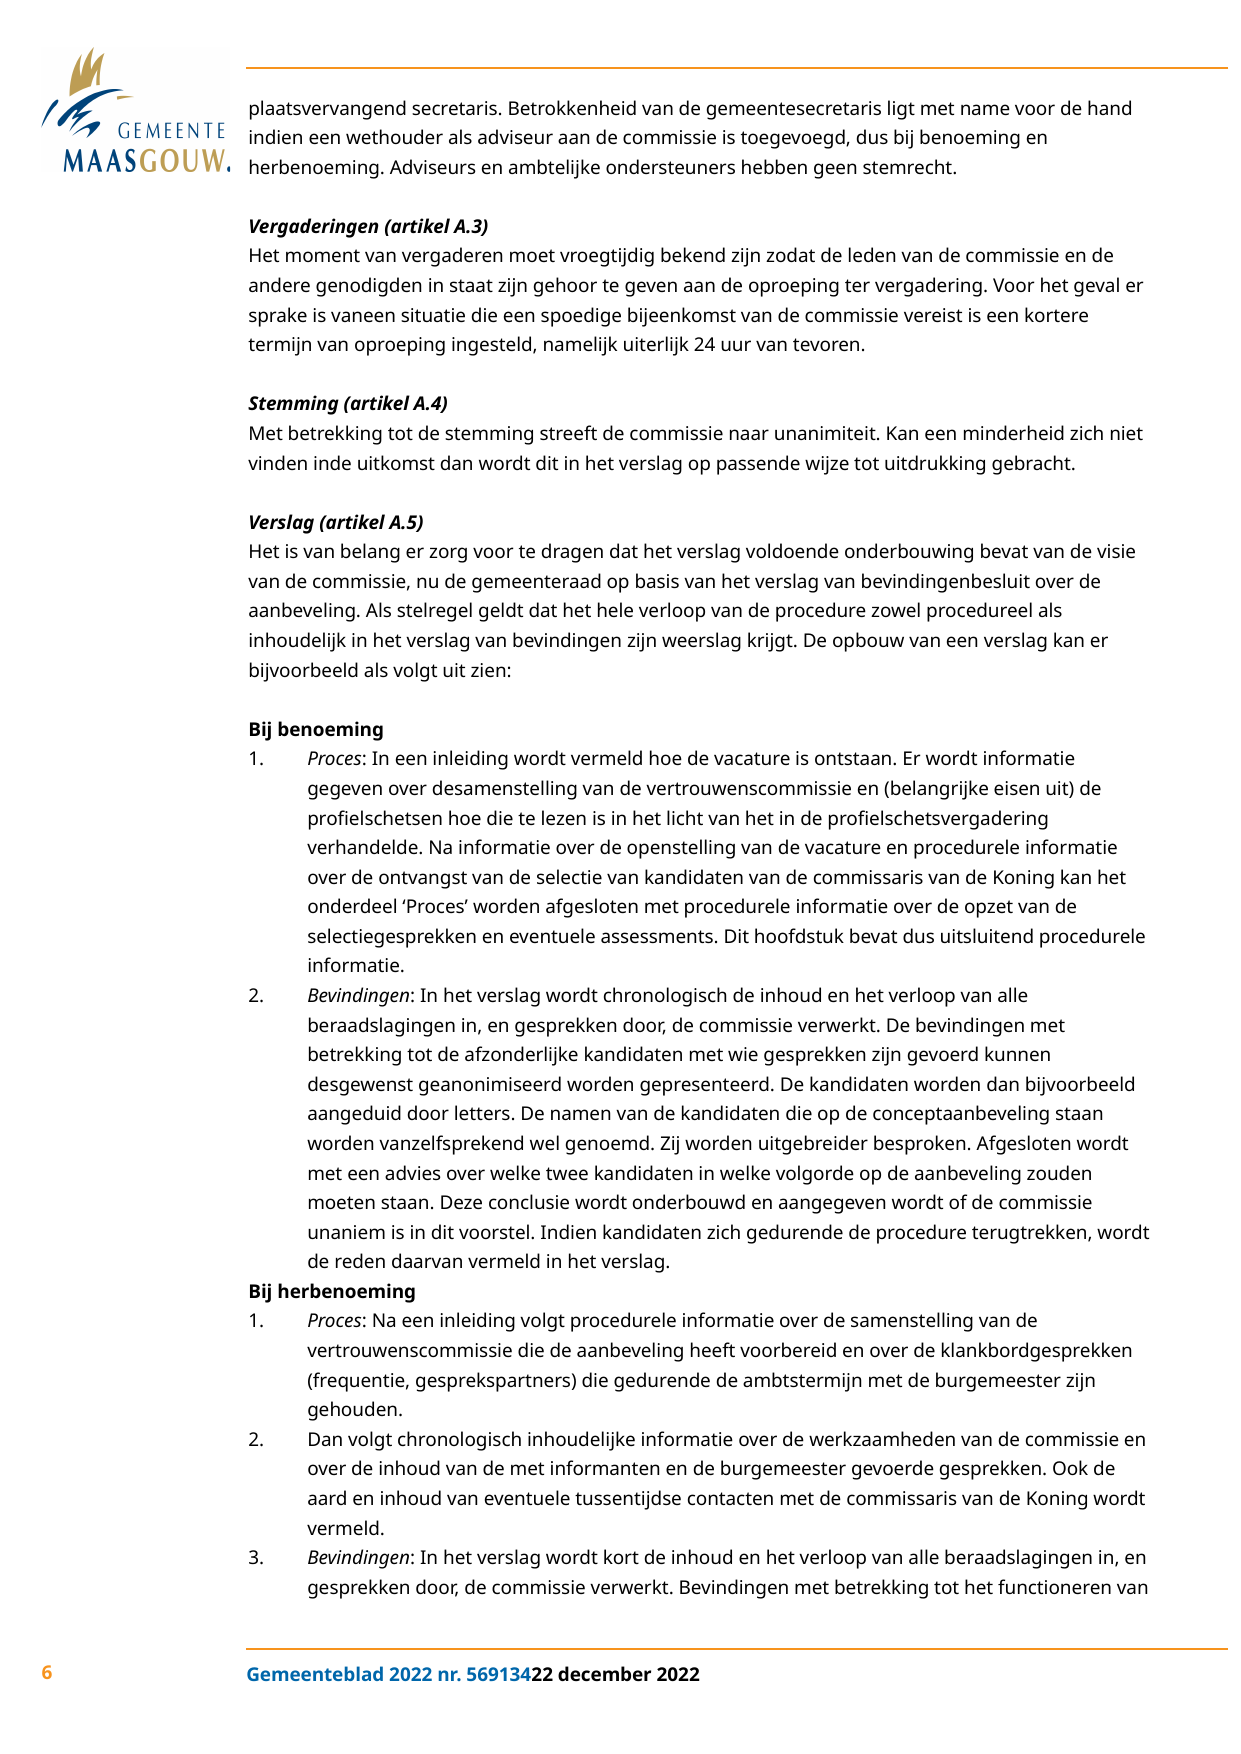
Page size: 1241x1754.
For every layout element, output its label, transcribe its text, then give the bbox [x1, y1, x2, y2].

list Proces: Na een inleiding volgt procedurele informatie over de samenstelling van de vertrouwenscommissie die de aanbeveling heeft voorbereid en over de klankbordgesprekken (frequentie, gesprekspartners) die gedurende de ambtstermijn met de burgemeester zijn gehouden. [248, 1308, 1152, 1422]
list Bevindingen: In het verslag wordt kort de inhoud en het verloop van alle beraadslagingen in, en gesprekken door, de commissie verwerkt. Bevindingen met betrekking tot het functioneren van [248, 1544, 1152, 1600]
text Bij herbenoeming [248, 1278, 1152, 1304]
text Met betrekking tot de stemming streeft de commissie naar unanimiteit. Kan een minderheid zich niet vinden inde uitkomst dan wordt dit in het verslag op passende wijze tot uitdrukking gebracht. [248, 420, 1152, 476]
list Dan volgt chronologisch inhoudelijke informatie over de werkzaamheden van de commissie en over de inhoud van de met informanten en de burgemeester gevoerde gesprekken. Ook de aard en inhoud van eventuele tussentijdse contacten met de commissaris van de Koning wordt vermeld. [248, 1426, 1152, 1541]
text Het moment van vergaderen moet vroegtijdig bekend zijn zodat de leden van de commissie en de andere genodigden in staat zijn gehoor te geven aan de oproeping ter vergadering. Voor het geval er sprake is vaneen situatie die een spoedige bijeenkomst van de commissie vereist is een kortere termijn van oproeping ingesteld, namelijk uiterlijk 24 uur van tevoren. [248, 243, 1152, 357]
list Bevindingen: In het verslag wordt chronologisch de inhoud en het verloop van alle beraadslagingen in, en gesprekken door, de commissie verwerkt. De bevindingen met betrekking tot de afzonderlijke kandidaten met wie gesprekken zijn gevoerd kunnen desgewenst geanonimiseerd worden gepresenteerd. De kandidaten worden dan bijvoorbeeld aangeduid door letters. De namen van de kandidaten die op de conceptaanbeveling staan worden vanzelfsprekend wel genoemd. Zij worden uitgebreider besproken. Afgesloten wordt met een advies over welke twee kandidaten in welke volgorde op de aanbeveling zouden moeten staan. Deze conclusie wordt onderbouwd en aangegeven wordt of de commissie unaniem is in dit voorstel. Indien kandidaten zich gedurende de procedure terugtrekken, wordt de reden daarvan vermeld in het verslag. [248, 982, 1152, 1274]
picture [41, 47, 231, 172]
text plaatsvervangend secretaris. Betrokkenheid van de gemeentesecretaris ligt met name voor de hand indien een wethouder als adviseur aan de commissie is toegevoegd, dus bij benoeming en herbenoeming. Adviseurs en ambtelijke ondersteuners hebben geen stemrecht. [248, 95, 1152, 180]
text Vergaderingen (artikel A.3) [248, 213, 1152, 239]
text Stemming (artikel A.4) [248, 391, 1152, 416]
text Bij benoeming [248, 716, 1152, 742]
text Het is van belang er zorg voor te dragen dat het verslag voldoende onderbouwing bevat van de visie van de commissie, nu de gemeenteraad op basis van het verslag van bevindingenbesluit over de aanbeveling. Als stelregel geldt dat het hele verloop van de procedure zowel procedureel als inhoudelijk in het verslag van bevindingen zijn weerslag krijgt. De opbouw van een verslag kan er bijvoorbeeld als volgt uit zien: [248, 538, 1152, 683]
text Verslag (artikel A.5) [248, 509, 1152, 535]
list Proces: In een inleiding wordt vermeld hoe de vacature is ontstaan. Er wordt informatie gegeven over desamenstelling van de vertrouwenscommissie en (belangrijke eisen uit) de profielschetsen hoe die te lezen is in het licht van het in de profielschetsvergadering verhandelde. Na informatie over de openstelling van de vacature en procedurele informatie over de ontvangst van de selectie van kandidaten van de commissaris van de Koning kan het onderdeel ‘Proces’ worden afgesloten met procedurele informatie over de opzet van de selectiegesprekken en eventuele assessments. Dit hoofdstuk bevat dus uitsluitend procedurele informatie. [248, 746, 1152, 978]
